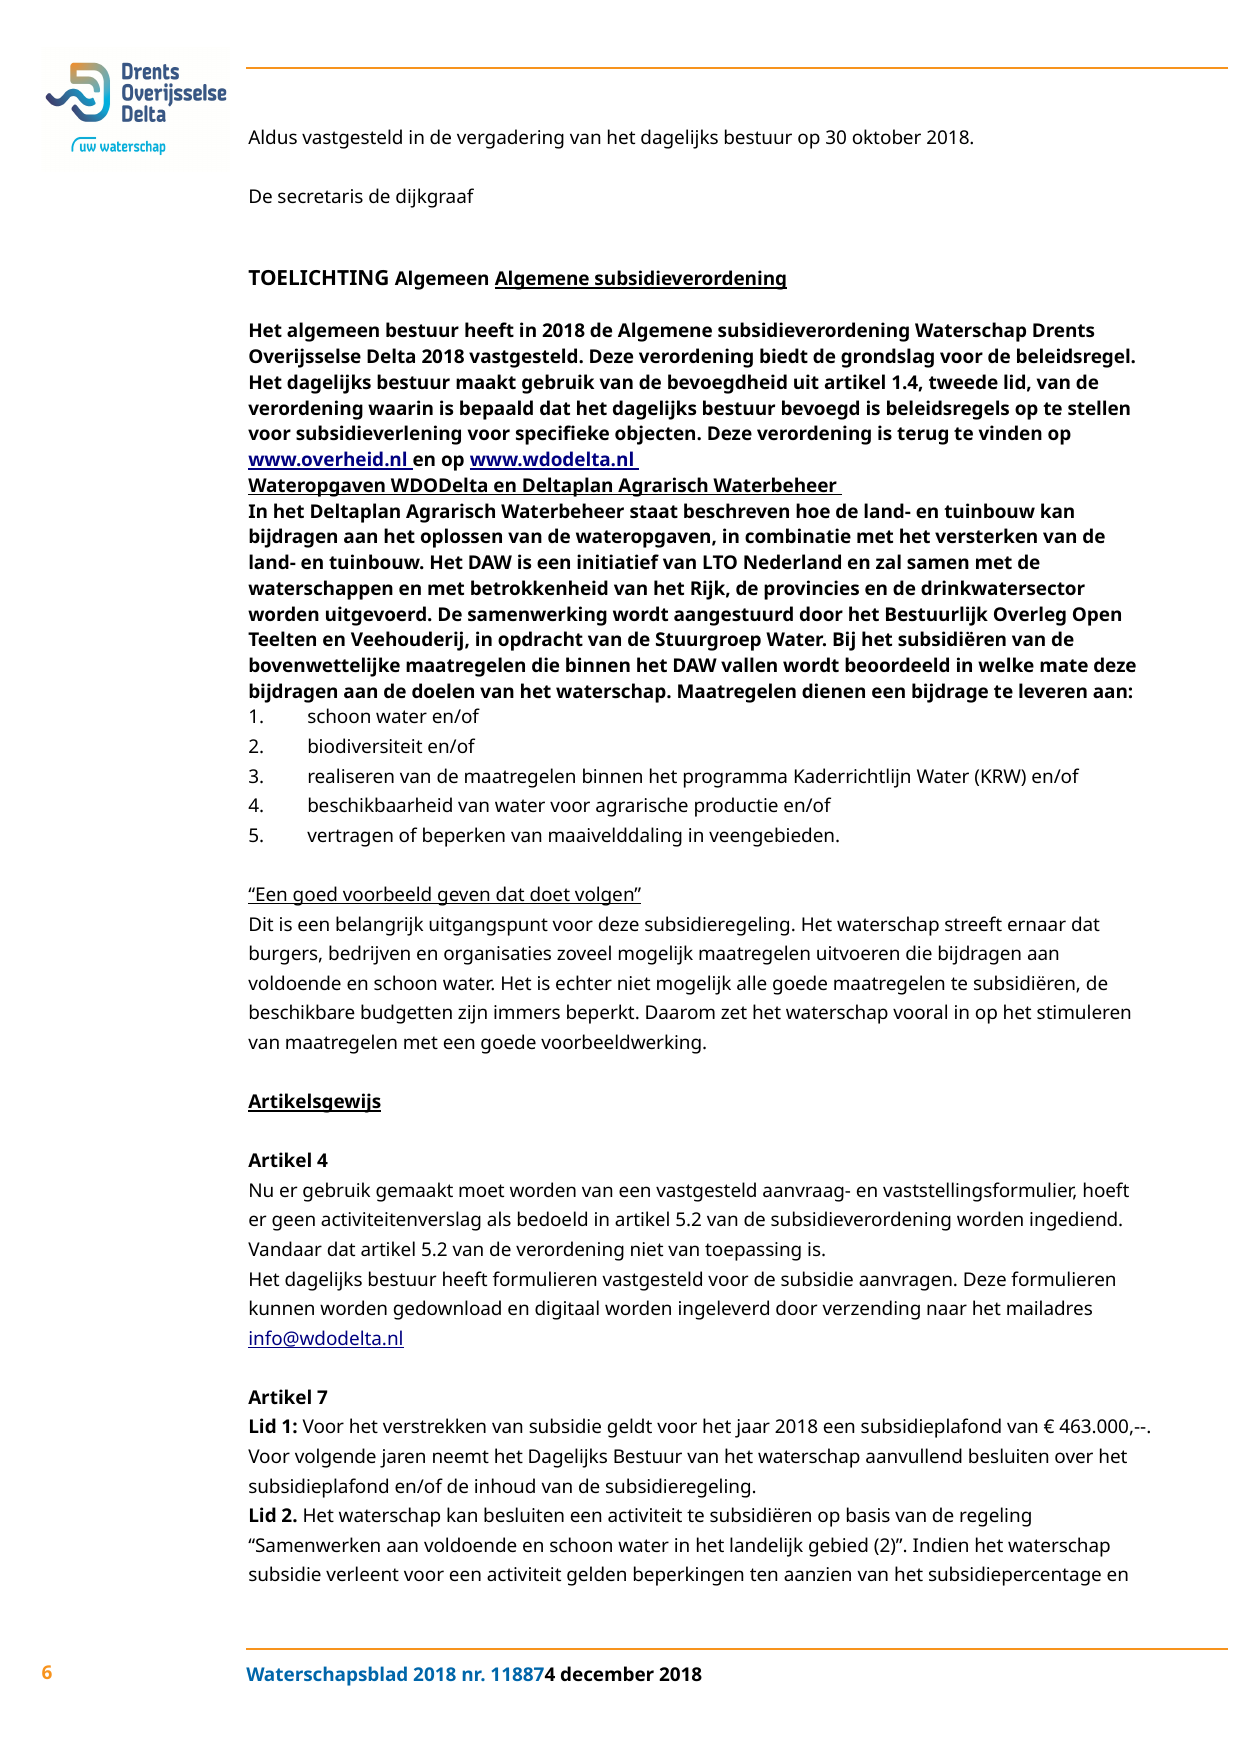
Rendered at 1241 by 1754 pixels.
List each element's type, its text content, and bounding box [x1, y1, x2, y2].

list beschikbaarheid van water voor agrarische productie en/of [248, 792, 1152, 818]
text Aldus vastgesteld in de vergadering van het dagelijks bestuur op 30 oktober 2018. [248, 124, 1152, 150]
text In het Deltaplan Agrarisch Waterbeheer staat beschreven hoe de land- en tuinbouw kan bijdragen aan het oplossen van de wateropgaven, in combinatie met het versterken van de land- en tuinbouw. Het DAW is een initiatief van LTO Nederland en zal samen met de waterschappen en met betrokkenheid van het Rijk, de provincies en de drinkwatersector worden uitgevoerd. De samenwerking wordt aangestuurd door het Bestuurlijk Overleg Open Teelten en Veehouderij, in opdracht van de Stuurgroep Water. Bij het subsidiëren van de bovenwettelijke maatregelen die binnen het DAW vallen wordt beoordeeld in welke mate deze bijdragen aan de doelen van het waterschap. Maatregelen dienen een bijdrage te leveren aan: [248, 498, 1152, 704]
picture [41, 47, 231, 172]
text Artikel 7 [248, 1384, 1152, 1410]
text TOELICHTING Algemeen Algemene subsidieverordening [248, 263, 1152, 292]
list vertragen of beperken van maaivelddaling in veengebieden. [248, 822, 1152, 848]
text Lid 2. Het waterschap kan besluiten een activiteit te subsidiëren op basis van de regeling “Samenwerken aan voldoende en schoon water in het landelijk gebied (2)”. Indien het waterschap subsidie verleent voor een activiteit gelden beperkingen ten aanzien van het subsidiepercentage en [248, 1502, 1152, 1587]
text Lid 1: Voor het verstrekken van subsidie geldt voor het jaar 2018 een subsidieplafond van € 463.000,--. Voor volgende jaren neemt het Dagelijks Bestuur van het waterschap aanvullend besluiten over het subsidieplafond en/of de inhoud van de subsidieregeling. [248, 1414, 1152, 1498]
text Artikel 4 [248, 1147, 1152, 1173]
list realiseren van de maatregelen binnen het programma Kaderrichtlijn Water (KRW) en/of [248, 763, 1152, 788]
list schoon water en/of [248, 704, 1152, 729]
list biodiversiteit en/of [248, 733, 1152, 759]
text “Een goed voorbeeld geven dat doet volgen” [248, 881, 1152, 907]
text Het dagelijks bestuur heeft formulieren vastgesteld voor de subsidie aanvragen. Deze formulieren kunnen worden gedownload en digitaal worden ingeleverd door verzending naar het mailadres info@wdodelta.nl [248, 1266, 1152, 1351]
text De secretaris de dijkgraaf [248, 183, 1152, 209]
text Artikelsgewijs [248, 1088, 1152, 1114]
text Wateropgaven WDODelta en Deltaplan Agrarisch Waterbeheer [248, 472, 1152, 498]
text Dit is een belangrijk uitgangspunt voor deze subsidieregeling. Het waterschap streeft ernaar dat burgers, bedrijven en organisaties zoveel mogelijk maatregelen uitvoeren die bijdragen aan voldoende en schoon water. Het is echter niet mogelijk alle goede maatregelen te subsidiëren, de beschikbare budgetten zijn immers beperkt. Daarom zet het waterschap vooral in op het stimuleren van maatregelen met een goede voorbeeldwerking. [248, 911, 1152, 1055]
text Nu er gebruik gemaakt moet worden van een vastgesteld aanvraag- en vaststellingsformulier, hoeft er geen activiteitenverslag als bedoeld in artikel 5.2 van de subsidieverordening worden ingediend. Vandaar dat artikel 5.2 van de verordening niet van toepassing is. [248, 1177, 1152, 1262]
text Het algemeen bestuur heeft in 2018 de Algemene subsidieverordening Waterschap Drents Overijsselse Delta 2018 vastgesteld. Deze verordening biedt de grondslag voor de beleidsregel. Het dagelijks bestuur maakt gebruik van de bevoegdheid uit artikel 1.4, tweede lid, van de verordening waarin is bepaald dat het dagelijks bestuur bevoegd is beleidsregels op te stellen voor subsidieverlening voor specifieke objecten. Deze verordening is terug te vinden op www.overheid.nl en op www.wdodelta.nl [248, 318, 1152, 472]
